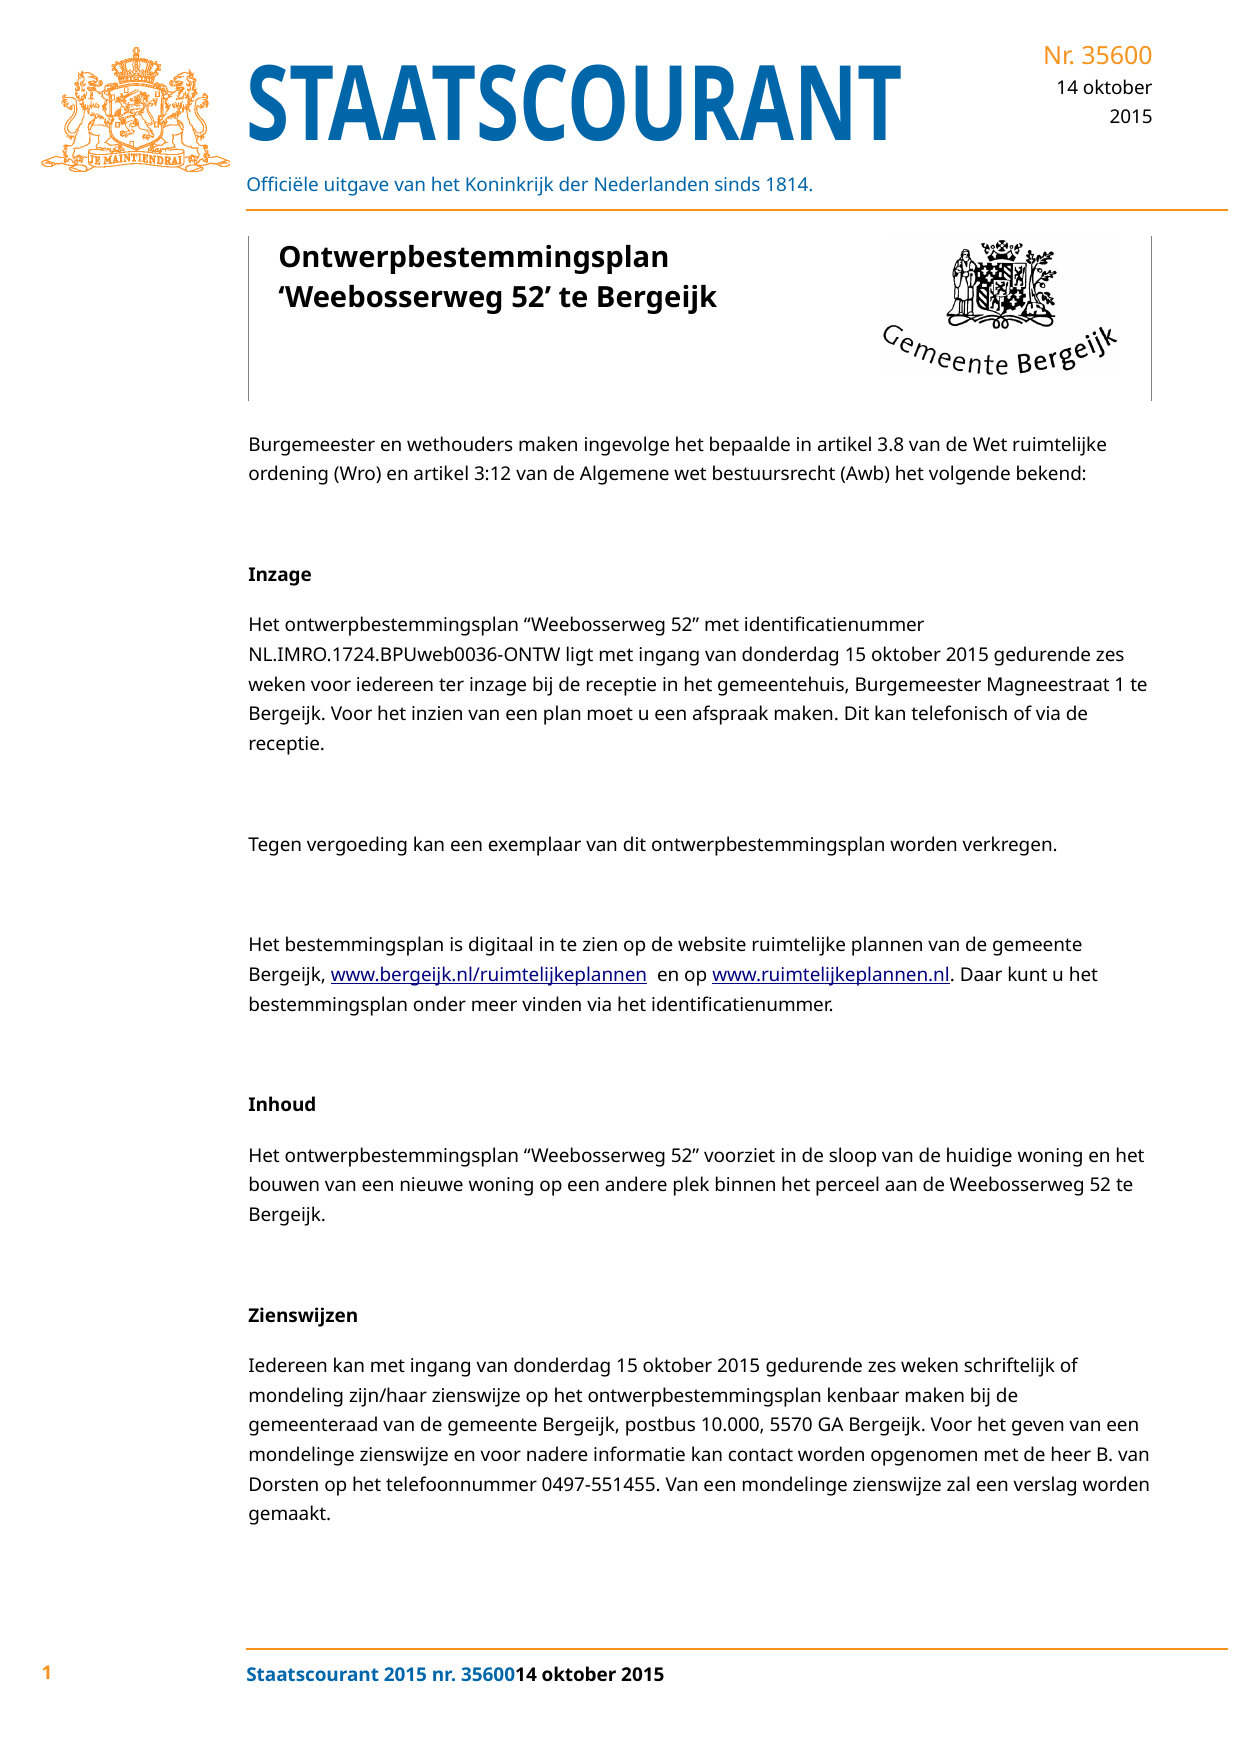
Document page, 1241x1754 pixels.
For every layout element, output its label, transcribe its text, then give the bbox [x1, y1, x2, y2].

text Zienswijzen [248, 1302, 1152, 1328]
text Burgemeester en wethouders maken ingevolge het bepaalde in artikel 3.8 van de Wet ruimtelijke ordening (Wro) en artikel 3:12 van de Algemene wet bestuursrecht (Awb) het volgende bekend: [248, 431, 1152, 486]
text Inzage [248, 561, 1152, 587]
text Het bestemmingsplan is digitaal in te zien op de website ruimtelijke plannen van de gemeente Bergeijk, www.bergeijk.nl/ruimtelijkeplannen en op www.ruimtelijkeplannen.nl. Daar kunt u het bestemmingsplan onder meer vinden via het identificatienummer. [248, 932, 1152, 1017]
text Het ontwerpbestemmingsplan “Weebosserweg 52” voorziet in de sloop van de huidige woning en het bouwen van een nieuwe woning op een andere plek binnen het perceel aan de Weebosserweg 52 te Bergeijk. [248, 1142, 1152, 1227]
picture [882, 236, 1119, 376]
table_header [850, 236, 1151, 401]
text Iedereen kan met ingang van donderdag 15 oktober 2015 gedurende zes weken schriftelijk of mondeling zijn/haar zienswijze op het ontwerpbestemmingsplan kenbaar maken bij de gemeenteraad van de gemeente Bergeijk, postbus 10.000, 5570 GA Bergeijk. Voor het geven van een mondelinge zienswijze en voor nadere informatie kan contact worden opgenomen met de heer B. van Dorsten op het telefoonnummer 0497-551455. Van een mondelinge zienswijze zal een verslag worden gemaakt. [248, 1352, 1152, 1526]
text Inhoud [248, 1092, 1152, 1117]
text Het ontwerpbestemmingsplan “Weebosserweg 52” met identificatienummer NL.IMRO.1724.BPUweb0036-ONTW ligt met ingang van donderdag 15 oktober 2015 gedurende zes weken voor iedereen ter inzage bij de receptie in het gemeentehuis, Burgemeester Magneestraat 1 te Bergeijk. Voor het inzien van een plan moet u een afspraak maken. Dit kan telefonisch of via de receptie. [248, 612, 1152, 756]
table_header Ontwerpbestemmingsplan ‘Weebosserweg 52’ te Bergeijk [249, 236, 850, 401]
picture [41, 47, 231, 172]
text Tegen vergoeding kan een exemplaar van dit ontwerpbestemmingsplan worden verkregen. [248, 831, 1152, 857]
